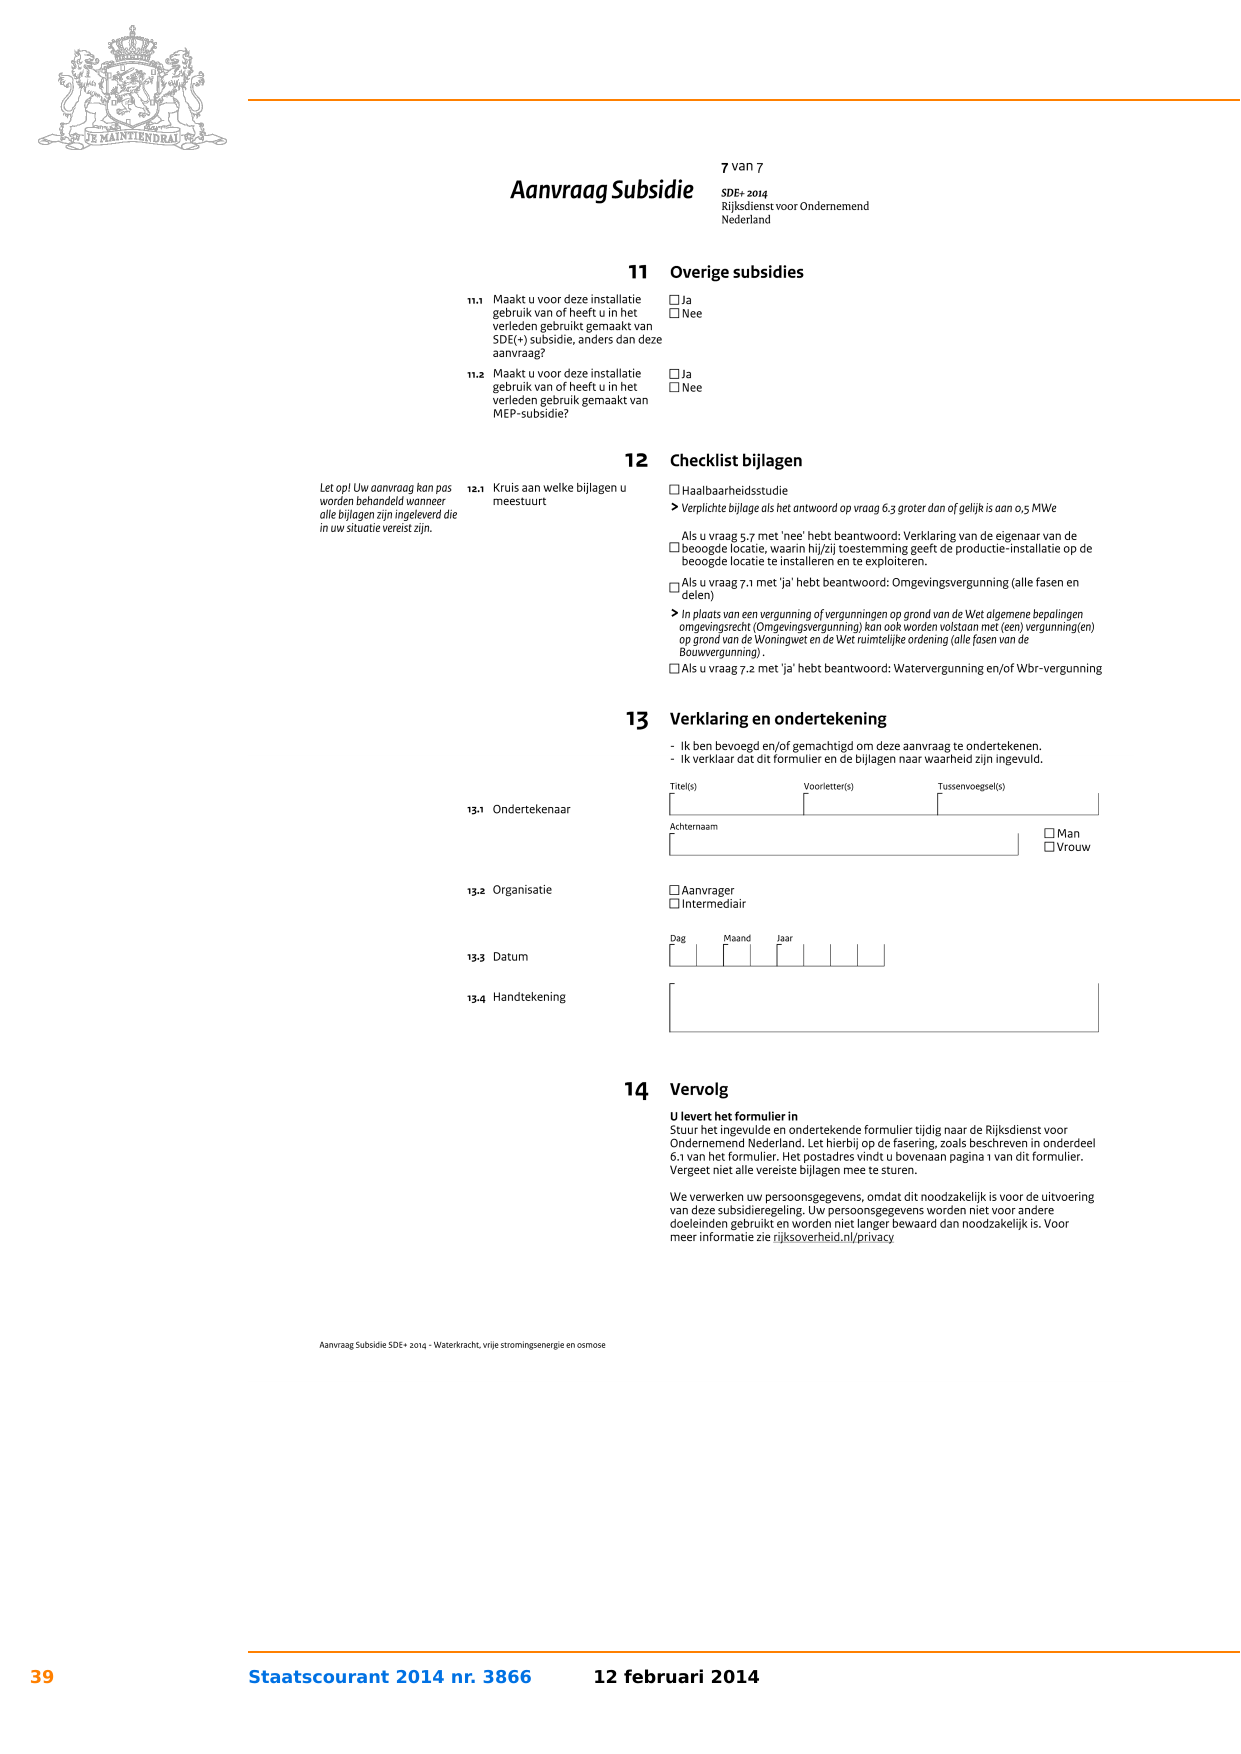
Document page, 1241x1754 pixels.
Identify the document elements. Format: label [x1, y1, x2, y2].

picture [248, 130, 1134, 1382]
picture [38, 25, 227, 150]
